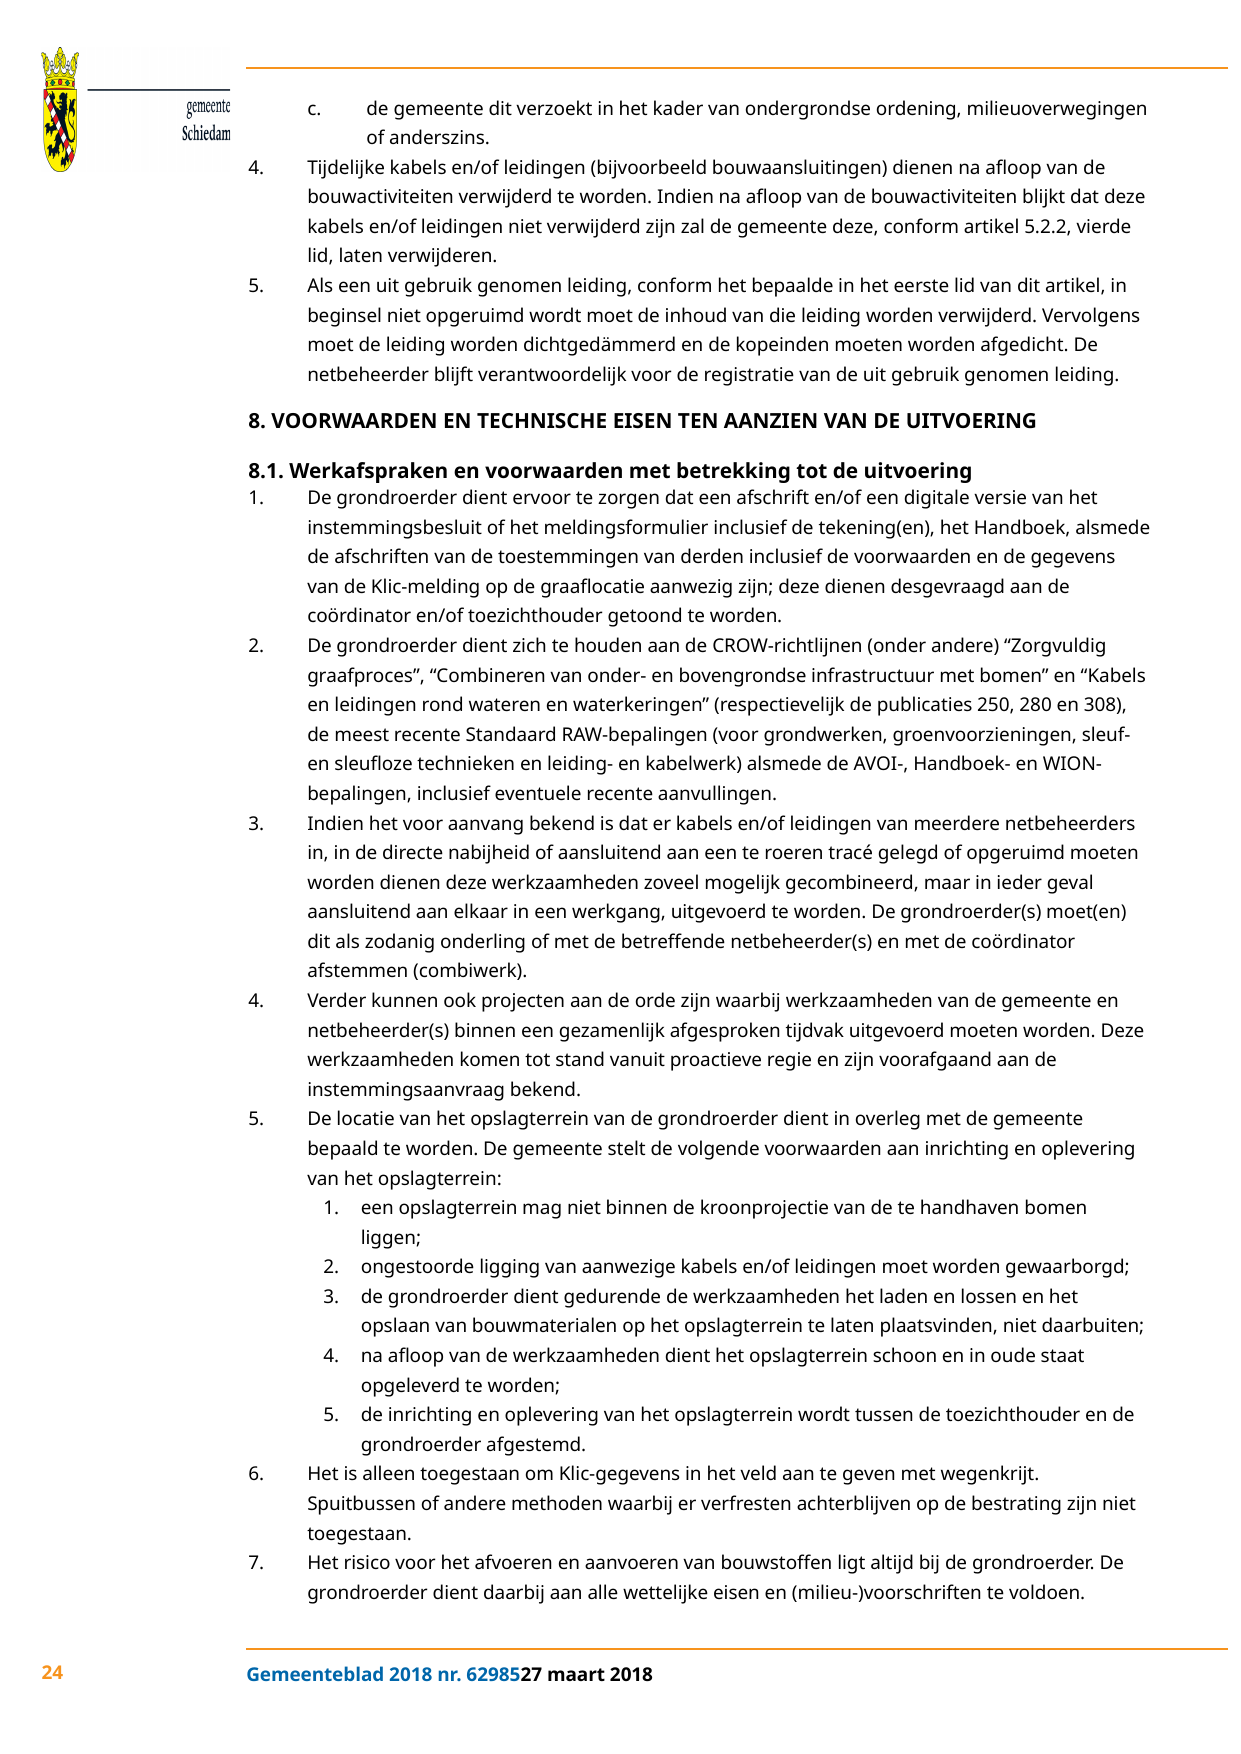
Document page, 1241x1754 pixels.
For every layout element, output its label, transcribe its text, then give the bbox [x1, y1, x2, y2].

list de inrichting en oplevering van het opslagterrein wordt tussen de toezichthouder en de grondroerder afgestemd. [323, 1401, 1152, 1457]
list Het is alleen toegestaan om Klic-gegevens in het veld aan te geven met wegenkrijt. Spuitbussen of andere methoden waarbij er verfresten achterblijven op de bestrating zijn niet toegestaan. [248, 1461, 1152, 1546]
picture [41, 47, 231, 172]
list De grondroerder dient zich te houden aan de CROW-richtlijnen (onder andere) “Zorgvuldig graafproces”, “Combineren van onder- en bovengrondse infrastructuur met bomen” en “Kabels en leidingen rond wateren en waterkeringen” (respectievelijk de publicaties 250, 280 en 308), de meest recente Standaard RAW-bepalingen (voor grondwerken, groenvoorzieningen, sleuf- en sleufloze technieken en leiding- en kabelwerk) alsmede de AVOI-, Handboek- en WION-bepalingen, inclusief eventuele recente aanvullingen. [248, 632, 1152, 806]
list na afloop van de werkzaamheden dient het opslagterrein schoon en in oude staat opgeleverd te worden; [323, 1342, 1152, 1398]
list Indien het voor aanvang bekend is dat er kabels en/of leidingen van meerdere netbeheerders in, in de directe nabijheid of aansluitend aan een te roeren tracé gelegd of opgeruimd moeten worden dienen deze werkzaamheden zoveel mogelijk gecombineerd, maar in ieder geval aansluitend aan elkaar in een werkgang, uitgevoerd te worden. De grondroerder(s) moet(en) dit als zodanig onderling of met de betreffende netbeheerder(s) en met de coördinator afstemmen (combiwerk). [248, 810, 1152, 983]
list Het risico voor het afvoeren en aanvoeren van bouwstoffen ligt altijd bij de grondroerder. De grondroerder dient daarbij aan alle wettelijke eisen en (milieu-)voorschriften te voldoen. [248, 1549, 1152, 1605]
list De locatie van het opslagterrein van de grondroerder dient in overleg met de gemeente bepaald te worden. De gemeente stelt de volgende voorwaarden aan inrichting en oplevering van het opslagterrein: [248, 1106, 1152, 1191]
list de grondroerder dient gedurende de werkzaamheden het laden en lossen en het opslaan van bouwmaterialen op het opslagterrein te laten plaatsvinden, niet daarbuiten; [323, 1283, 1152, 1338]
list Verder kunnen ook projecten aan de orde zijn waarbij werkzaamheden van de gemeente en netbeheerder(s) binnen een gezamenlijk afgesproken tijdvak uitgevoerd moeten worden. Deze werkzaamheden komen tot stand vanuit proactieve regie en zijn voorafgaand aan de instemmingsaanvraag bekend. [248, 987, 1152, 1102]
text 8.1. Werkafspraken en voorwaarden met betrekking tot de uitvoering [248, 456, 1152, 484]
list De grondroerder dient ervoor te zorgen dat een afschrift en/of een digitale versie van het instemmingsbesluit of het meldingsformulier inclusief de tekening(en), het Handboek, alsmede de afschriften van de toestemmingen van derden inclusief de voorwaarden en de gegevens van de Klic-melding op de graaflocatie aanwezig zijn; deze dienen desgevraagd aan de coördinator en/of toezichthouder getoond te worden. [248, 484, 1152, 628]
list ongestoorde ligging van aanwezige kabels en/of leidingen moet worden gewaarborgd; [323, 1253, 1152, 1279]
text 8. VOORWAARDEN EN TECHNISCHE EISEN TEN AANZIEN VAN DE UITVOERING [248, 407, 1152, 435]
list een opslagterrein mag niet binnen de kroonprojectie van de te handhaven bomen liggen; [323, 1194, 1152, 1250]
list Als een uit gebruik genomen leiding, conform het bepaalde in het eerste lid van dit artikel, in beginsel niet opgeruimd wordt moet de inhoud van die leiding worden verwijderd. Vervolgens moet de leiding worden dichtgedämmerd en de kopeinden moeten worden afgedicht. De netbeheerder blijft verantwoordelijk voor de registratie van de uit gebruik genomen leiding. [248, 272, 1152, 387]
list de gemeente dit verzoekt in het kader van ondergrondse ordening, milieuoverwegingen of anderszins. [307, 95, 1152, 150]
list Tijdelijke kabels en/of leidingen (bijvoorbeeld bouwaansluitingen) dienen na afloop van de bouwactiviteiten verwijderd te worden. Indien na afloop van de bouwactiviteiten blijkt dat deze kabels en/of leidingen niet verwijderd zijn zal de gemeente deze, conform artikel 5.2.2, vierde lid, laten verwijderen. [248, 154, 1152, 268]
